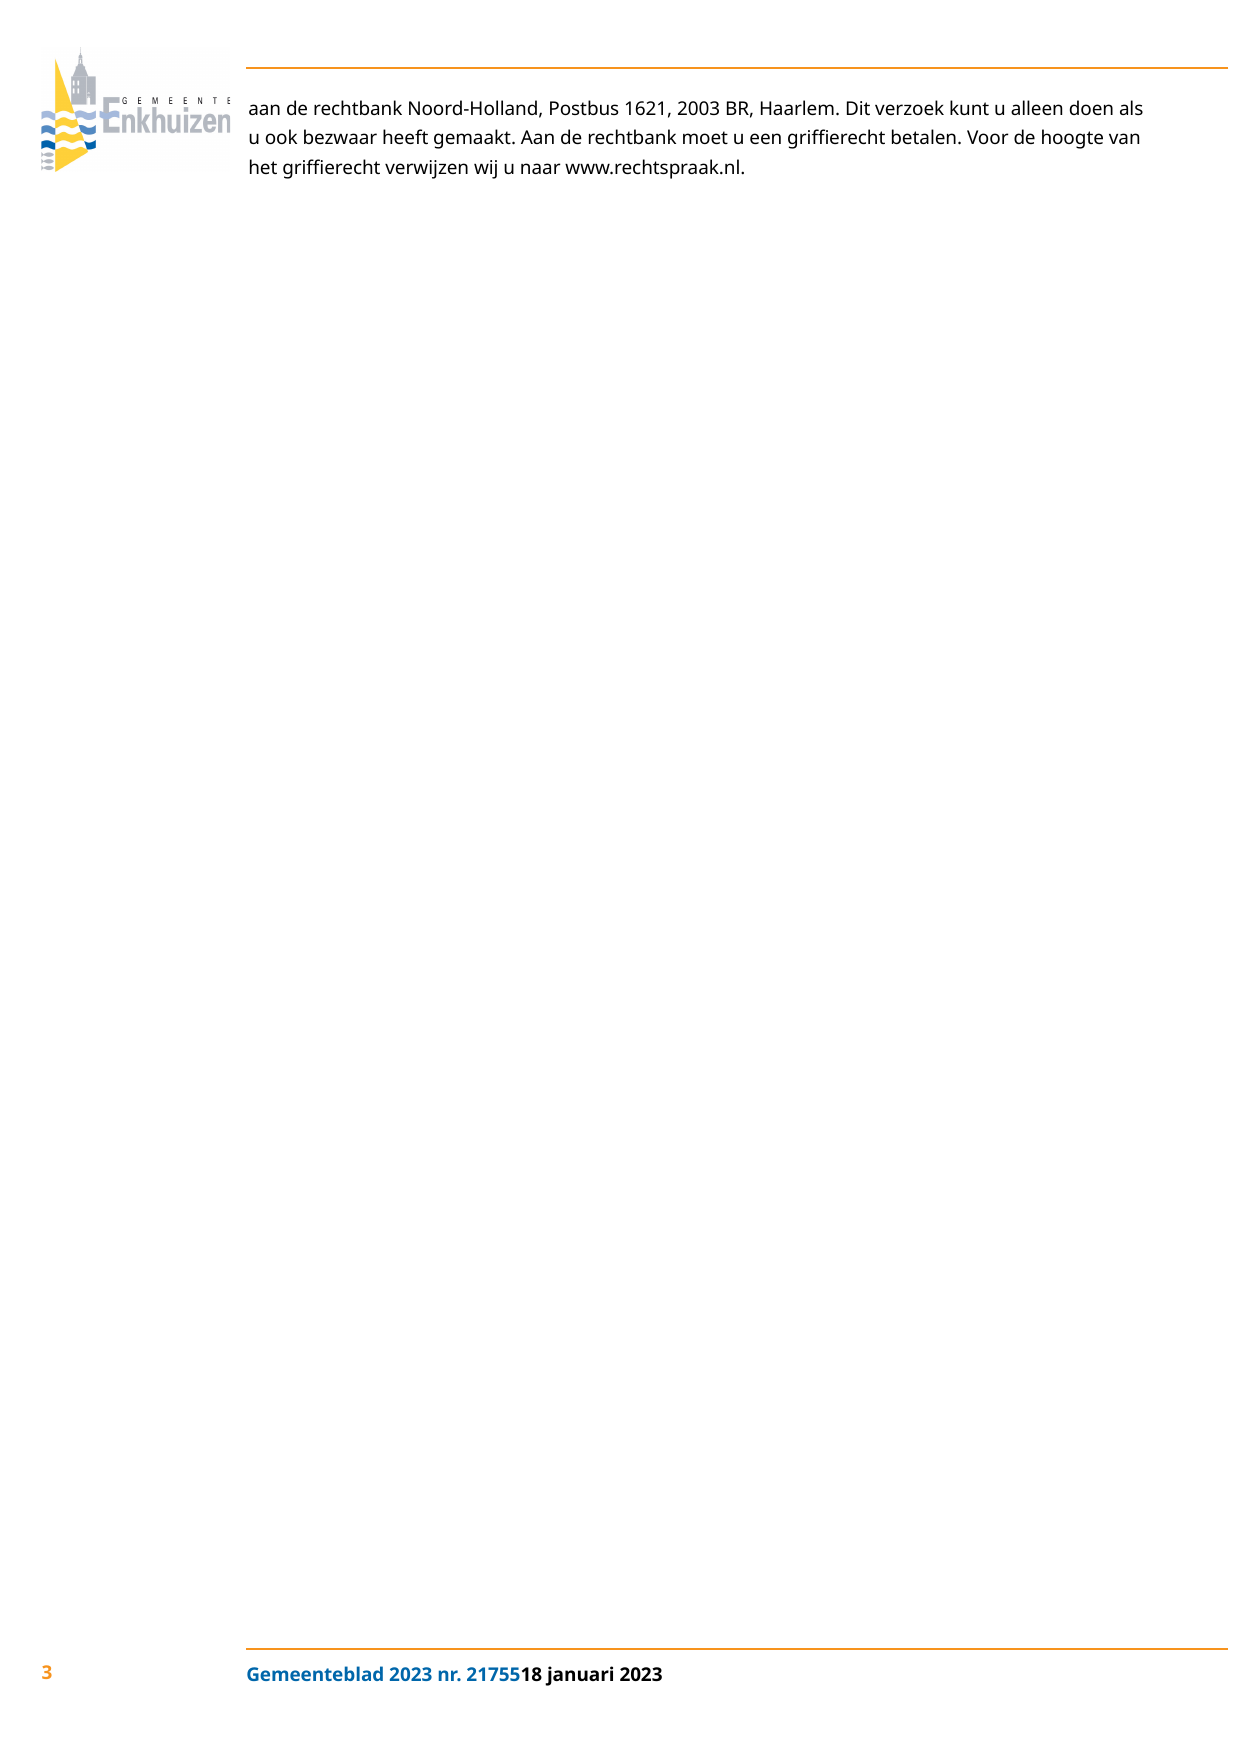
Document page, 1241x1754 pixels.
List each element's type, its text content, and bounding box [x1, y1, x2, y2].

text aan de rechtbank Noord-Holland, Postbus 1621, 2003 BR, Haarlem. Dit verzoek kunt u alleen doen als u ook bezwaar heeft gemaakt. Aan de rechtbank moet u een griffierecht betalen. Voor de hoogte van het griffierecht verwijzen wij u naar www.rechtspraak.nl. [248, 95, 1152, 180]
picture [41, 47, 231, 172]
